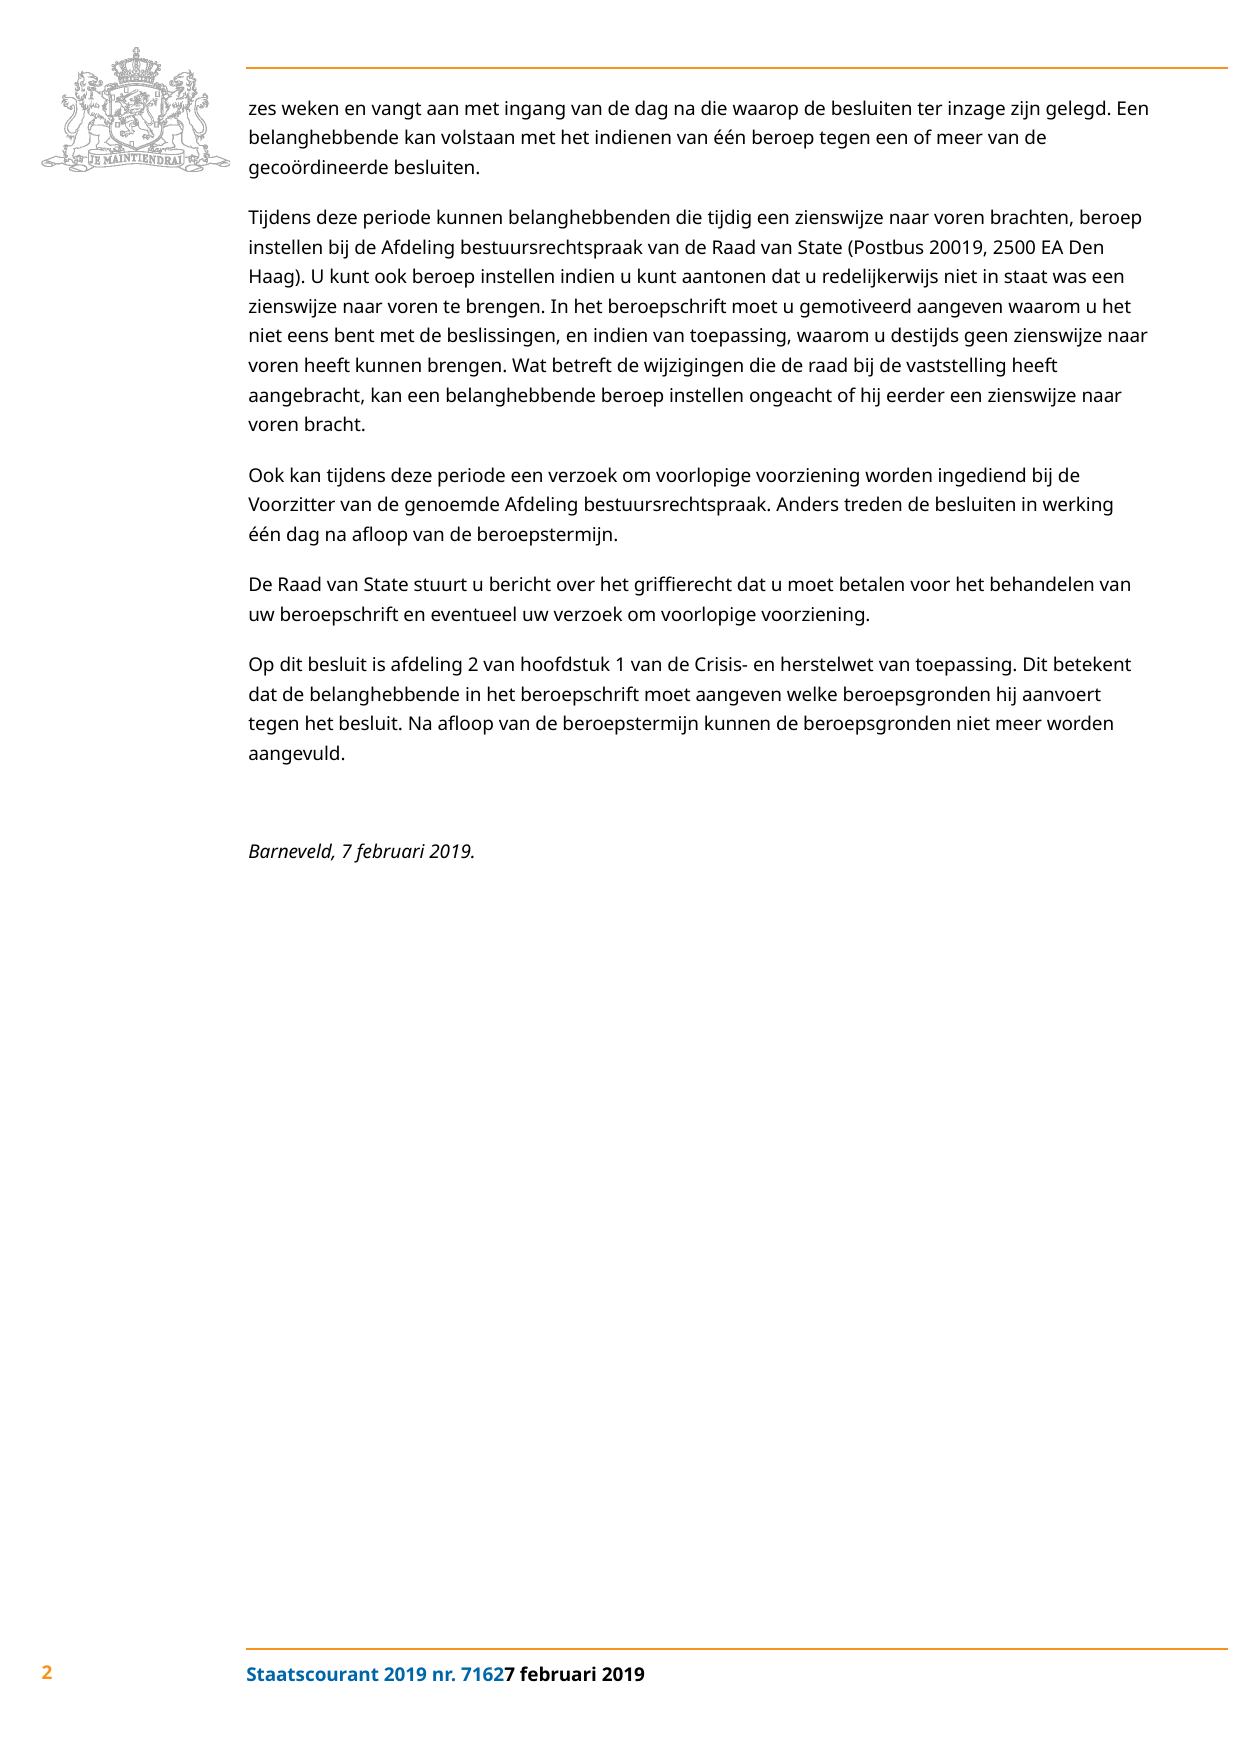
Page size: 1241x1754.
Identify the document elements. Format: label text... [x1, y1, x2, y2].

text De Raad van State stuurt u bericht over het griffierecht dat u moet betalen voor het behandelen van uw beroepschrift en eventueel uw verzoek om voorlopige voorziening. [248, 571, 1152, 627]
text Op dit besluit is afdeling 2 van hoofdstuk 1 van de Crisis- en herstelwet van toepassing. Dit betekent dat de belanghebbende in het beroepschrift moet aangeven welke beroepsgronden hij aanvoert tegen het besluit. Na afloop van de beroepstermijn kunnen de beroepsgronden niet meer worden aangevuld. [248, 651, 1152, 766]
text Tijdens deze periode kunnen belanghebbenden die tijdig een zienswijze naar voren brachten, beroep instellen bij de Afdeling bestuursrechtspraak van de Raad van State (Postbus 20019, 2500 EA Den Haag). U kunt ook beroep instellen indien u kunt aantonen dat u redelijkerwijs niet in staat was een zienswijze naar voren te brengen. In het beroepschrift moet u gemotiveerd aangeven waarom u het niet eens bent met de beslissingen, en indien van toepassing, waarom u destijds geen zienswijze naar voren heeft kunnen brengen. Wat betreft de wijzigingen die de raad bij de vaststelling heeft aangebracht, kan een belanghebbende beroep instellen ongeacht of hij eerder een zienswijze naar voren bracht. [248, 204, 1152, 437]
text Ook kan tijdens deze periode een verzoek om voorlopige voorziening worden ingediend bij de Voorzitter van de genoemde Afdeling bestuursrechtspraak. Anders treden de besluiten in werking één dag na afloop van de beroepstermijn. [248, 462, 1152, 547]
text zes weken en vangt aan met ingang van de dag na die waarop de besluiten ter inzage zijn gelegd. Een belanghebbende kan volstaan met het indienen van één beroep tegen een of meer van de gecoördineerde besluiten. [248, 95, 1152, 180]
text Barneveld, 7 februari 2019. [248, 838, 1152, 864]
picture [41, 47, 231, 172]
